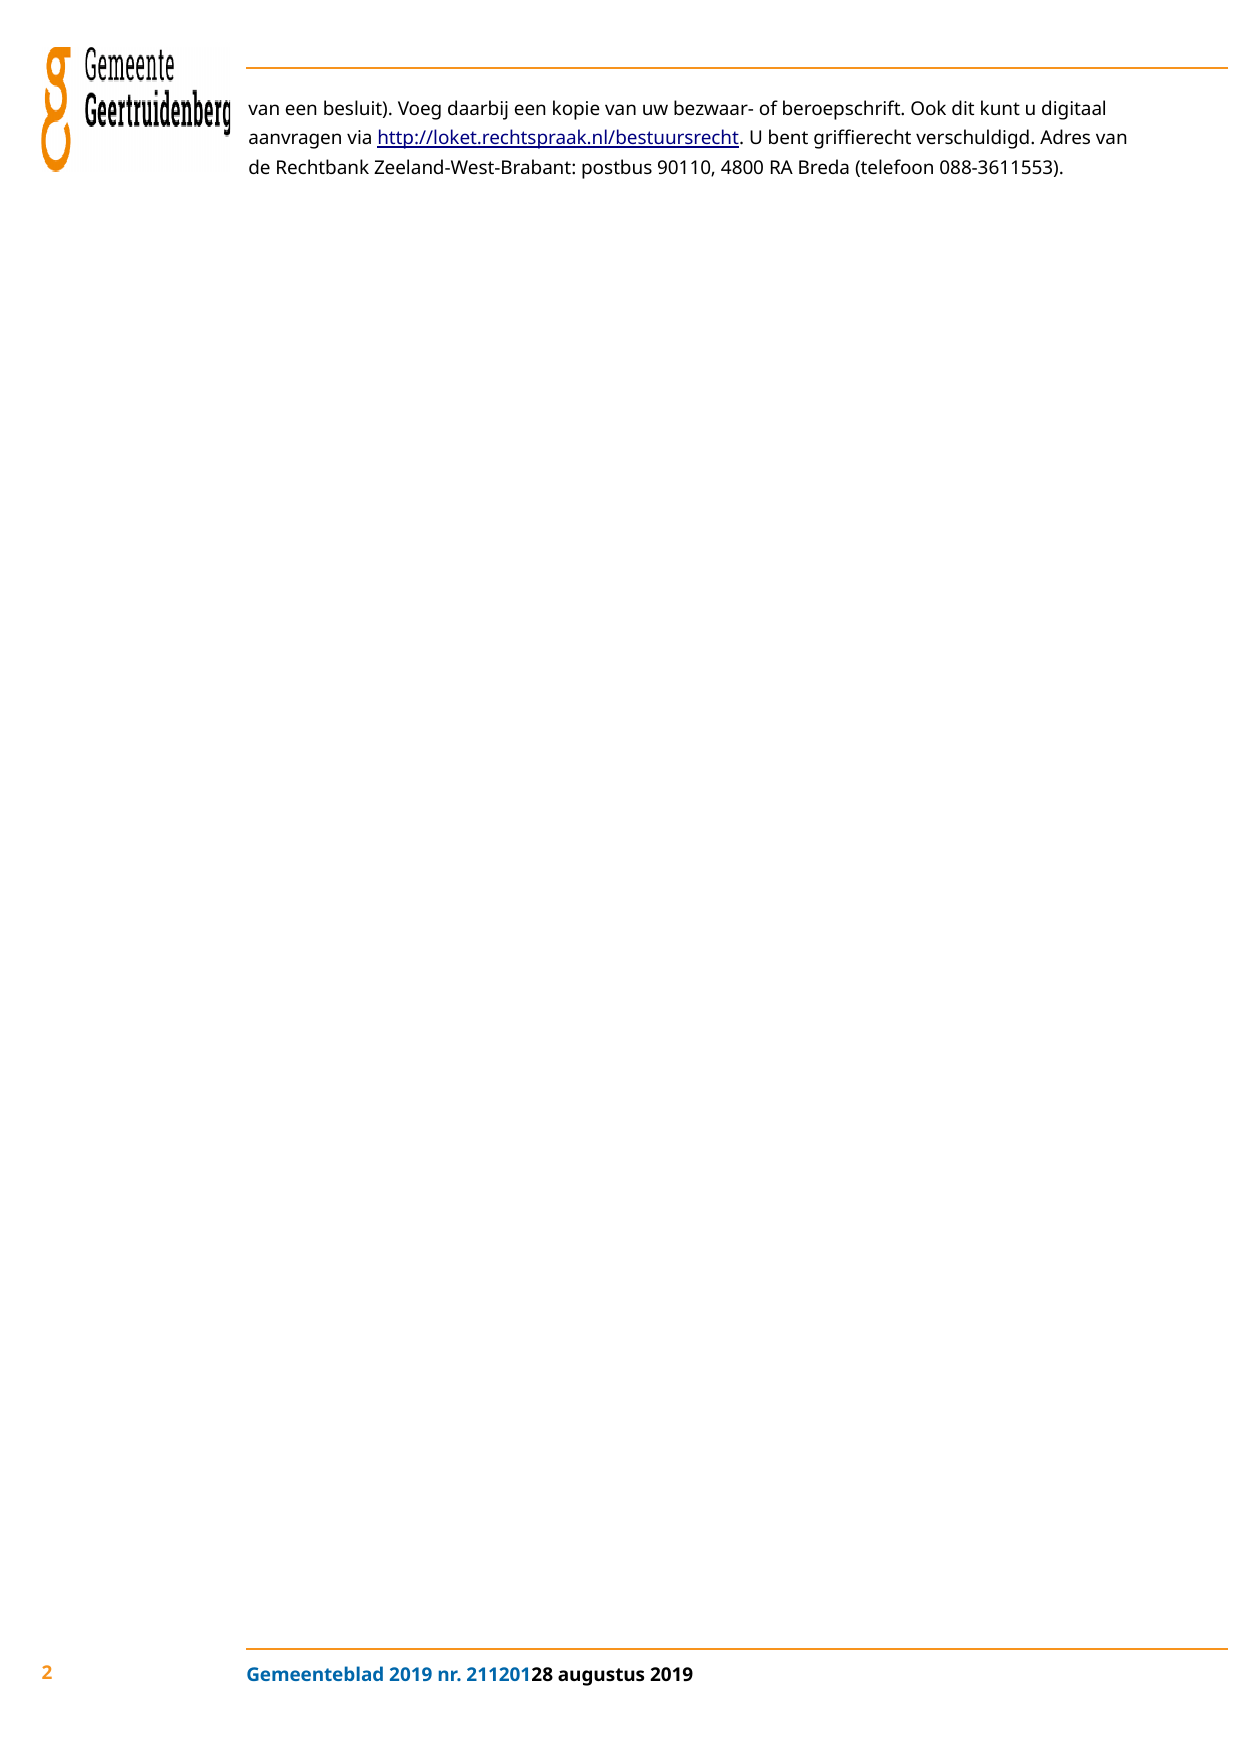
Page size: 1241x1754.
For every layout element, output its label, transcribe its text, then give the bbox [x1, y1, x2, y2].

picture [41, 47, 231, 172]
text van een besluit). Voeg daarbij een kopie van uw bezwaar- of beroepschrift. Ook dit kunt u digitaal aanvragen via http://loket.rechtspraak.nl/bestuursrecht. U bent griffierecht verschuldigd. Adres van de Rechtbank Zeeland-West-Brabant: postbus 90110, 4800 RA Breda (telefoon 088-3611553). [248, 95, 1152, 180]
